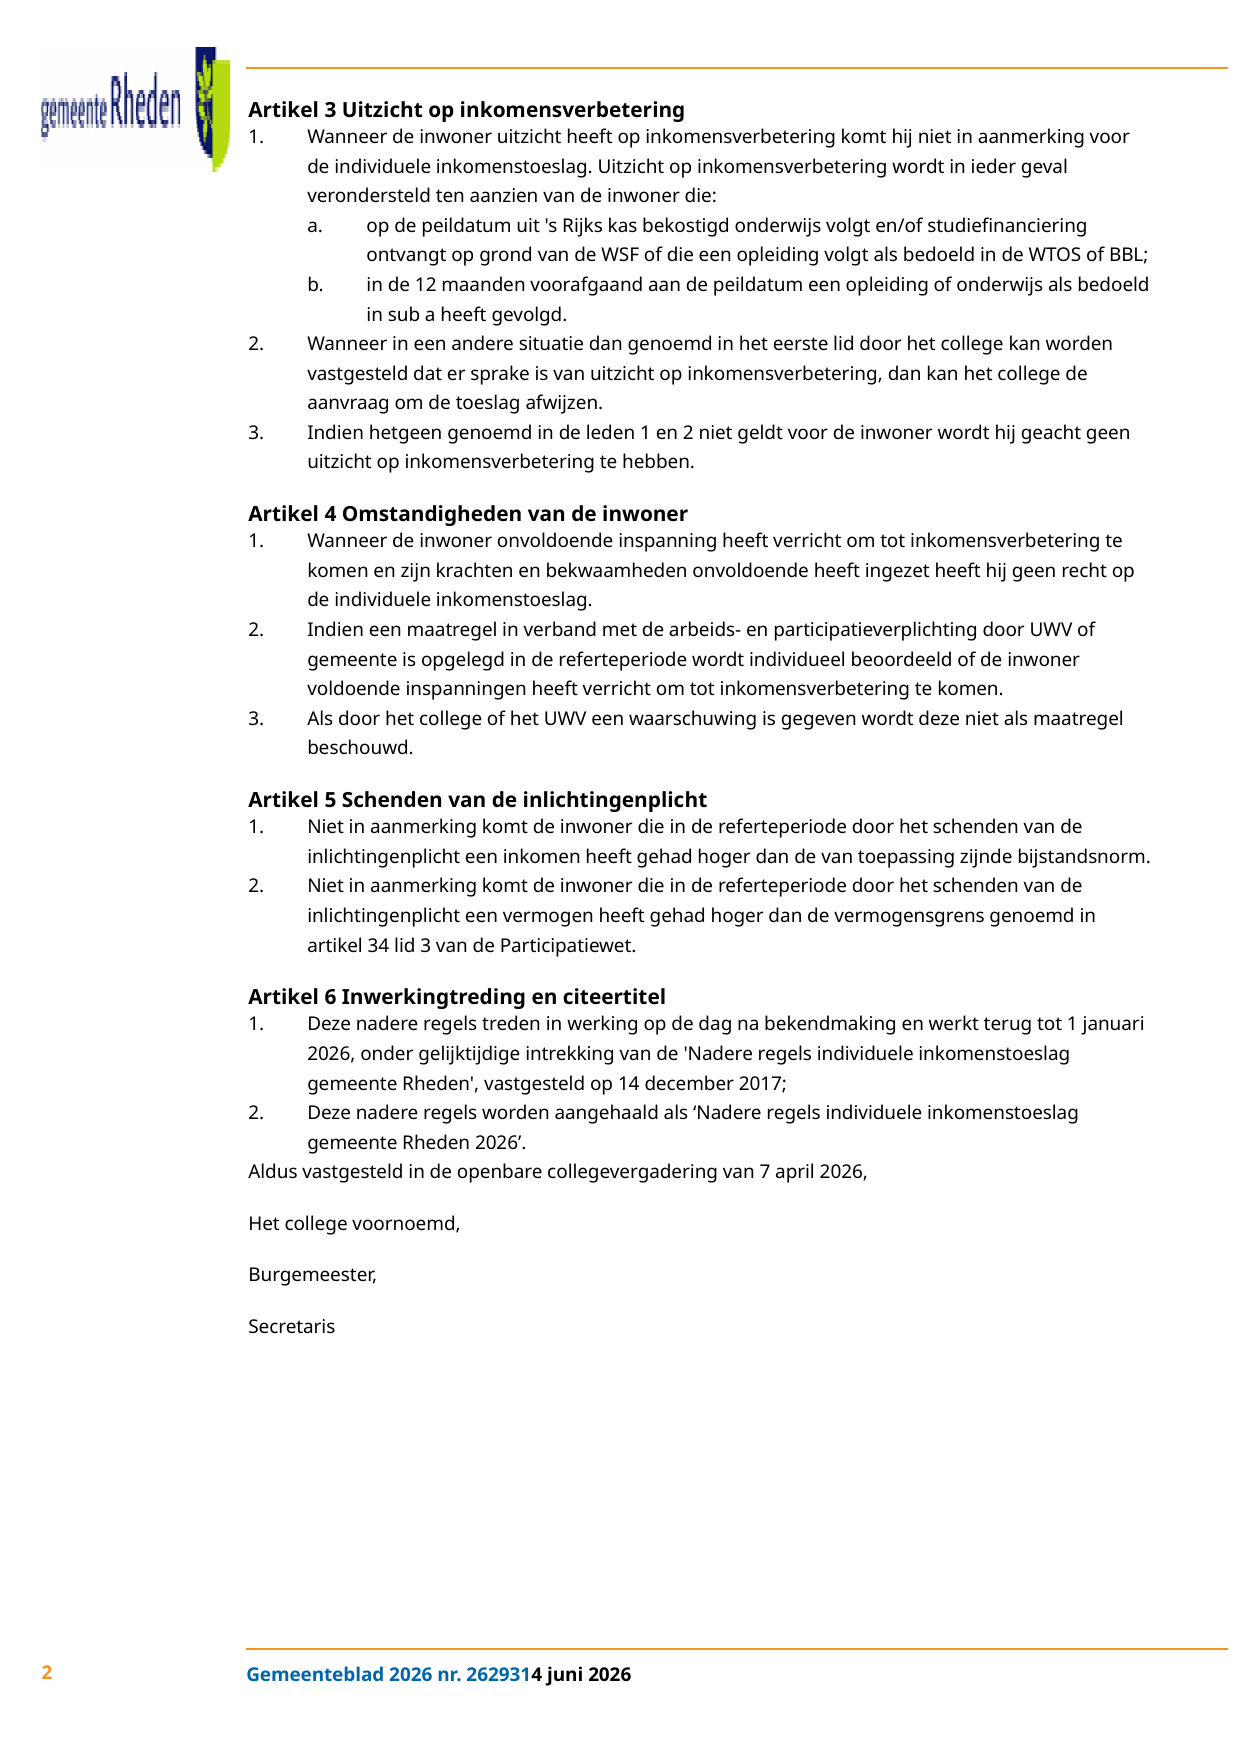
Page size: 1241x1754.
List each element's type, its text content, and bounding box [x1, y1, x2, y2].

text Aldus vastgesteld in de openbare collegevergadering van 7 april 2026, [248, 1158, 1152, 1184]
text Artikel 6 Inwerkingtreding en citeertitel [248, 982, 1152, 1011]
list Wanneer in een andere situatie dan genoemd in het eerste lid door het college kan worden vastgesteld dat er sprake is van uitzicht op inkomensverbetering, dan kan het college de aanvraag om de toeslag afwijzen. [248, 330, 1152, 415]
list op de peildatum uit 's Rijks kas bekostigd onderwijs volgt en/of studiefinanciering ontvangt op grond van de WSF of die een opleiding volgt als bedoeld in de WTOS of BBL; [307, 212, 1152, 267]
text Artikel 3 Uitzicht op inkomensverbetering [248, 95, 1152, 123]
list Indien een maatregel in verband met de arbeids- en participatieverplichting door UWV of gemeente is opgelegd in de referteperiode wordt individueel beoordeeld of de inwoner voldoende inspanningen heeft verricht om tot inkomensverbetering te komen. [248, 616, 1152, 701]
list Wanneer de inwoner uitzicht heeft op inkomensverbetering komt hij niet in aanmerking voor de individuele inkomenstoeslag. Uitzicht op inkomensverbetering wordt in ieder geval verondersteld ten aanzien van de inwoner die: [248, 123, 1152, 208]
text Het college voornoemd, [248, 1210, 1152, 1236]
list Als door het college of het UWV een waarschuwing is gegeven wordt deze niet als maatregel beschouwd. [248, 705, 1152, 760]
list Niet in aanmerking komt de inwoner die in de referteperiode door het schenden van de inlichtingenplicht een vermogen heeft gehad hoger dan de vermogensgrens genoemd in artikel 34 lid 3 van de Participatiewet. [248, 873, 1152, 957]
text Artikel 5 Schenden van de inlichtingenplicht [248, 785, 1152, 813]
list Indien hetgeen genoemd in de leden 1 en 2 niet geldt voor de inwoner wordt hij geacht geen uitzicht op inkomensverbetering te hebben. [248, 419, 1152, 474]
list Wanneer de inwoner onvoldoende inspanning heeft verricht om tot inkomensverbetering te komen en zijn krachten en bekwaamheden onvoldoende heeft ingezet heeft hij geen recht op de individuele inkomenstoeslag. [248, 527, 1152, 612]
list Deze nadere regels treden in werking op de dag na bekendmaking en werkt terug tot 1 januari 2026, onder gelijktijdige intrekking van de 'Nadere regels individuele inkomenstoeslag gemeente Rheden', vastgesteld op 14 december 2017; [248, 1011, 1152, 1096]
list Niet in aanmerking komt de inwoner die in de referteperiode door het schenden van de inlichtingenplicht een inkomen heeft gehad hoger dan de van toepassing zijnde bijstandsnorm. [248, 813, 1152, 869]
list in de 12 maanden voorafgaand aan de peildatum een opleiding of onderwijs als bedoeld in sub a heeft gevolgd. [307, 271, 1152, 326]
text Secretaris [248, 1313, 1152, 1339]
list Deze nadere regels worden aangehaald als ‘Nadere regels individuele inkomenstoeslag gemeente Rheden 2026’. [248, 1099, 1152, 1155]
text Artikel 4 Omstandigheden van de inwoner [248, 499, 1152, 527]
picture [41, 47, 231, 172]
text Burgemeester, [248, 1261, 1152, 1287]
